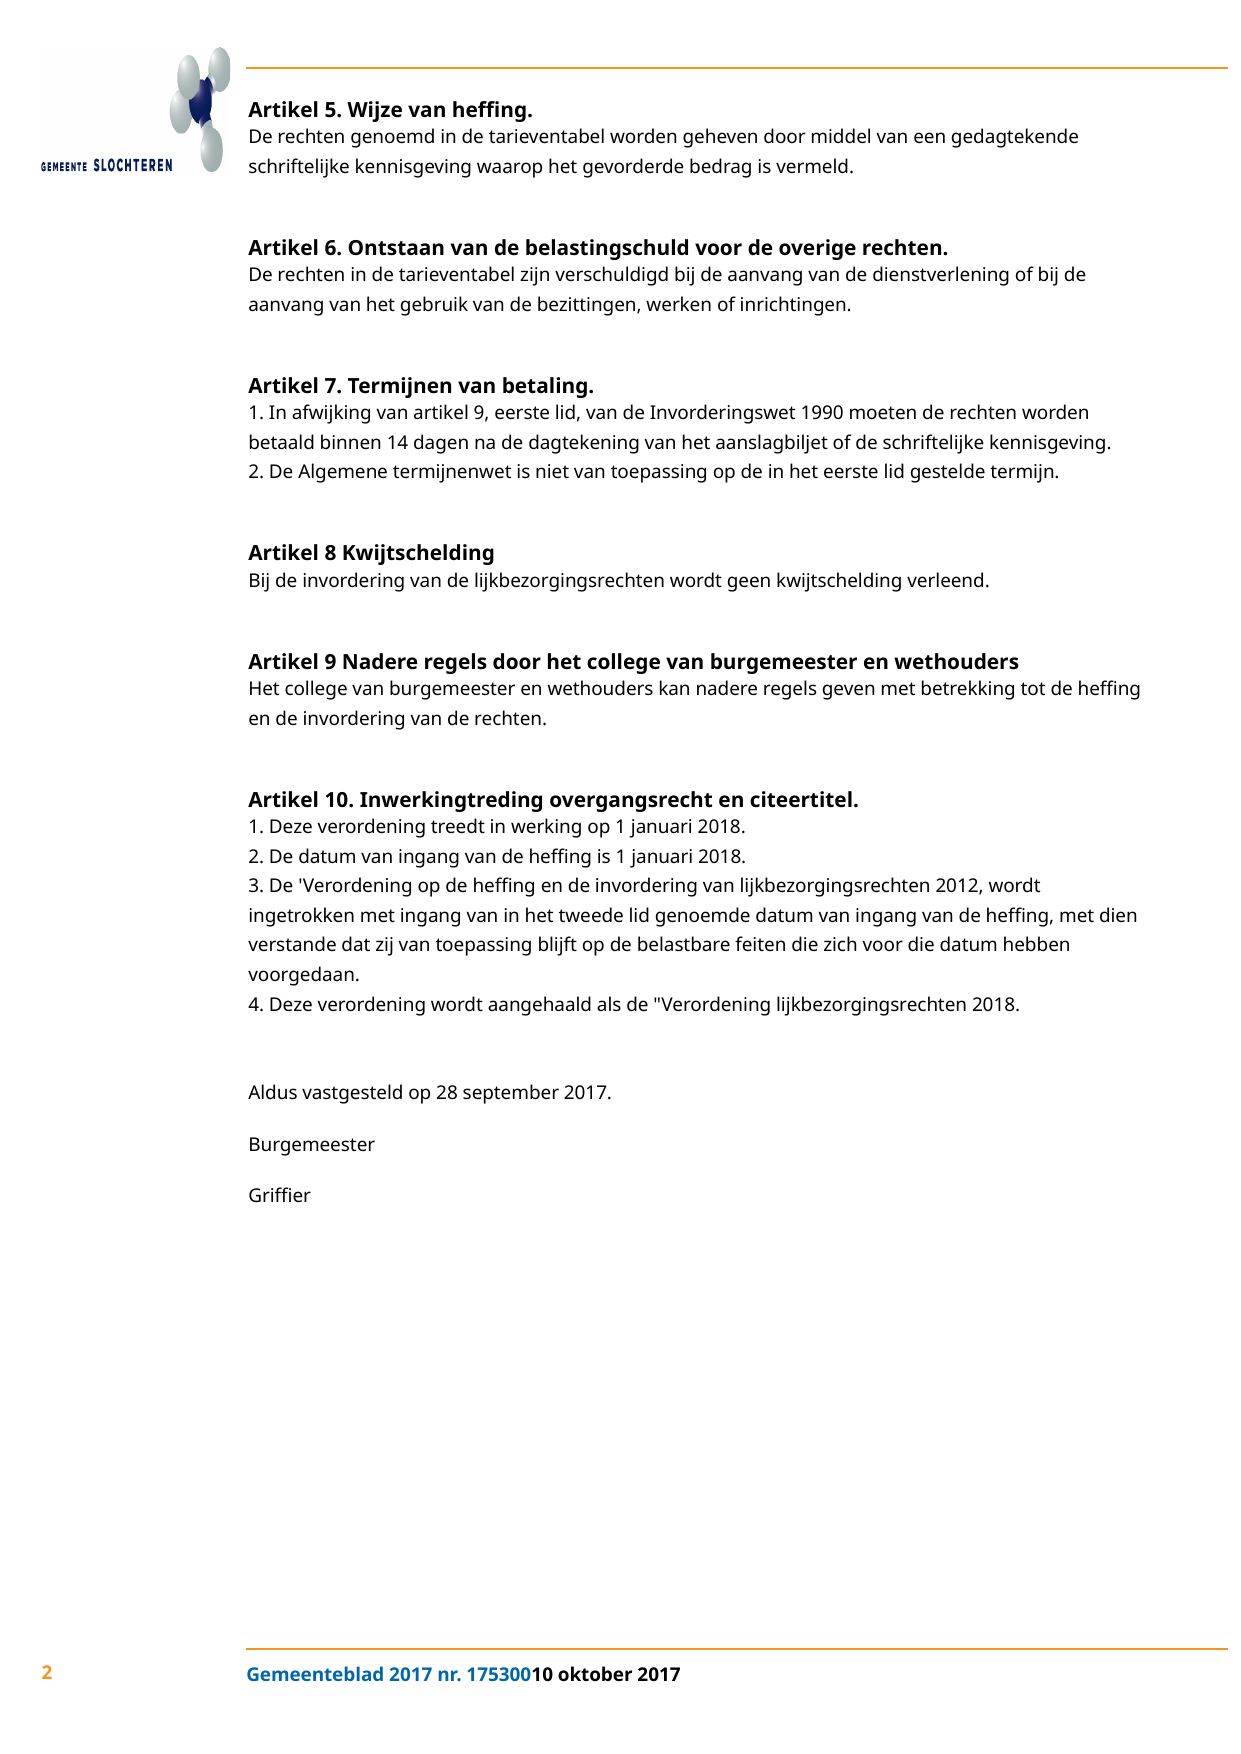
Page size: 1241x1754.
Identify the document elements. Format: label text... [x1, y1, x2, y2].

text 2. De Algemene termijnenwet is niet van toepassing op de in het eerste lid gestelde termijn. [248, 458, 1152, 484]
text Artikel 8 Kwijtschelding [248, 538, 1152, 567]
text 1. In afwijking van artikel 9, eerste lid, van de Invorderingswet 1990 moeten de rechten worden betaald binnen 14 dagen na de dagtekening van het aanslagbiljet of de schriftelijke kennisgeving. [248, 399, 1152, 454]
text 4. Deze verordening wordt aangehaald als de "Verordening lijkbezorgingsrechten 2018. [248, 991, 1152, 1017]
text 1. Deze verordening treedt in werking op 1 januari 2018. [248, 813, 1152, 839]
text Aldus vastgesteld op 28 september 2017. [248, 1079, 1152, 1105]
text Artikel 7. Termijnen van betaling. [248, 371, 1152, 399]
text De rechten genoemd in de tarieventabel worden geheven door middel van een gedagtekende schriftelijke kennisgeving waarop het gevorderde bedrag is vermeld. [248, 123, 1152, 178]
picture [41, 47, 231, 172]
text Artikel 10. Inwerkingtreding overgangsrecht en citeertitel. [248, 785, 1152, 813]
text Griffier [248, 1182, 1152, 1208]
text Artikel 6. Ontstaan van de belastingschuld voor de overige rechten. [248, 233, 1152, 261]
text Bij de invordering van de lijkbezorgingsrechten wordt geen kwijtschelding verleend. [248, 567, 1152, 593]
text De rechten in de tarieventabel zijn verschuldigd bij de aanvang van de dienstverlening of bij de aanvang van het gebruik van de bezittingen, werken of inrichtingen. [248, 261, 1152, 317]
text 3. De 'Verordening op de heffing en de invordering van lijkbezorgingsrechten 2012, wordt ingetrokken met ingang van in het tweede lid genoemde datum van ingang van de heffing, met dien verstande dat zij van toepassing blijft op de belastbare feiten die zich voor die datum hebben voorgedaan. [248, 872, 1152, 987]
text Burgemeester [248, 1131, 1152, 1157]
text Het college van burgemeester en wethouders kan nadere regels geven met betrekking tot de heffing en de invordering van de rechten. [248, 675, 1152, 731]
text Artikel 5. Wijze van heffing. [248, 95, 1152, 123]
text 2. De datum van ingang van de heffing is 1 januari 2018. [248, 843, 1152, 869]
text Artikel 9 Nadere regels door het college van burgemeester en wethouders [248, 647, 1152, 675]
